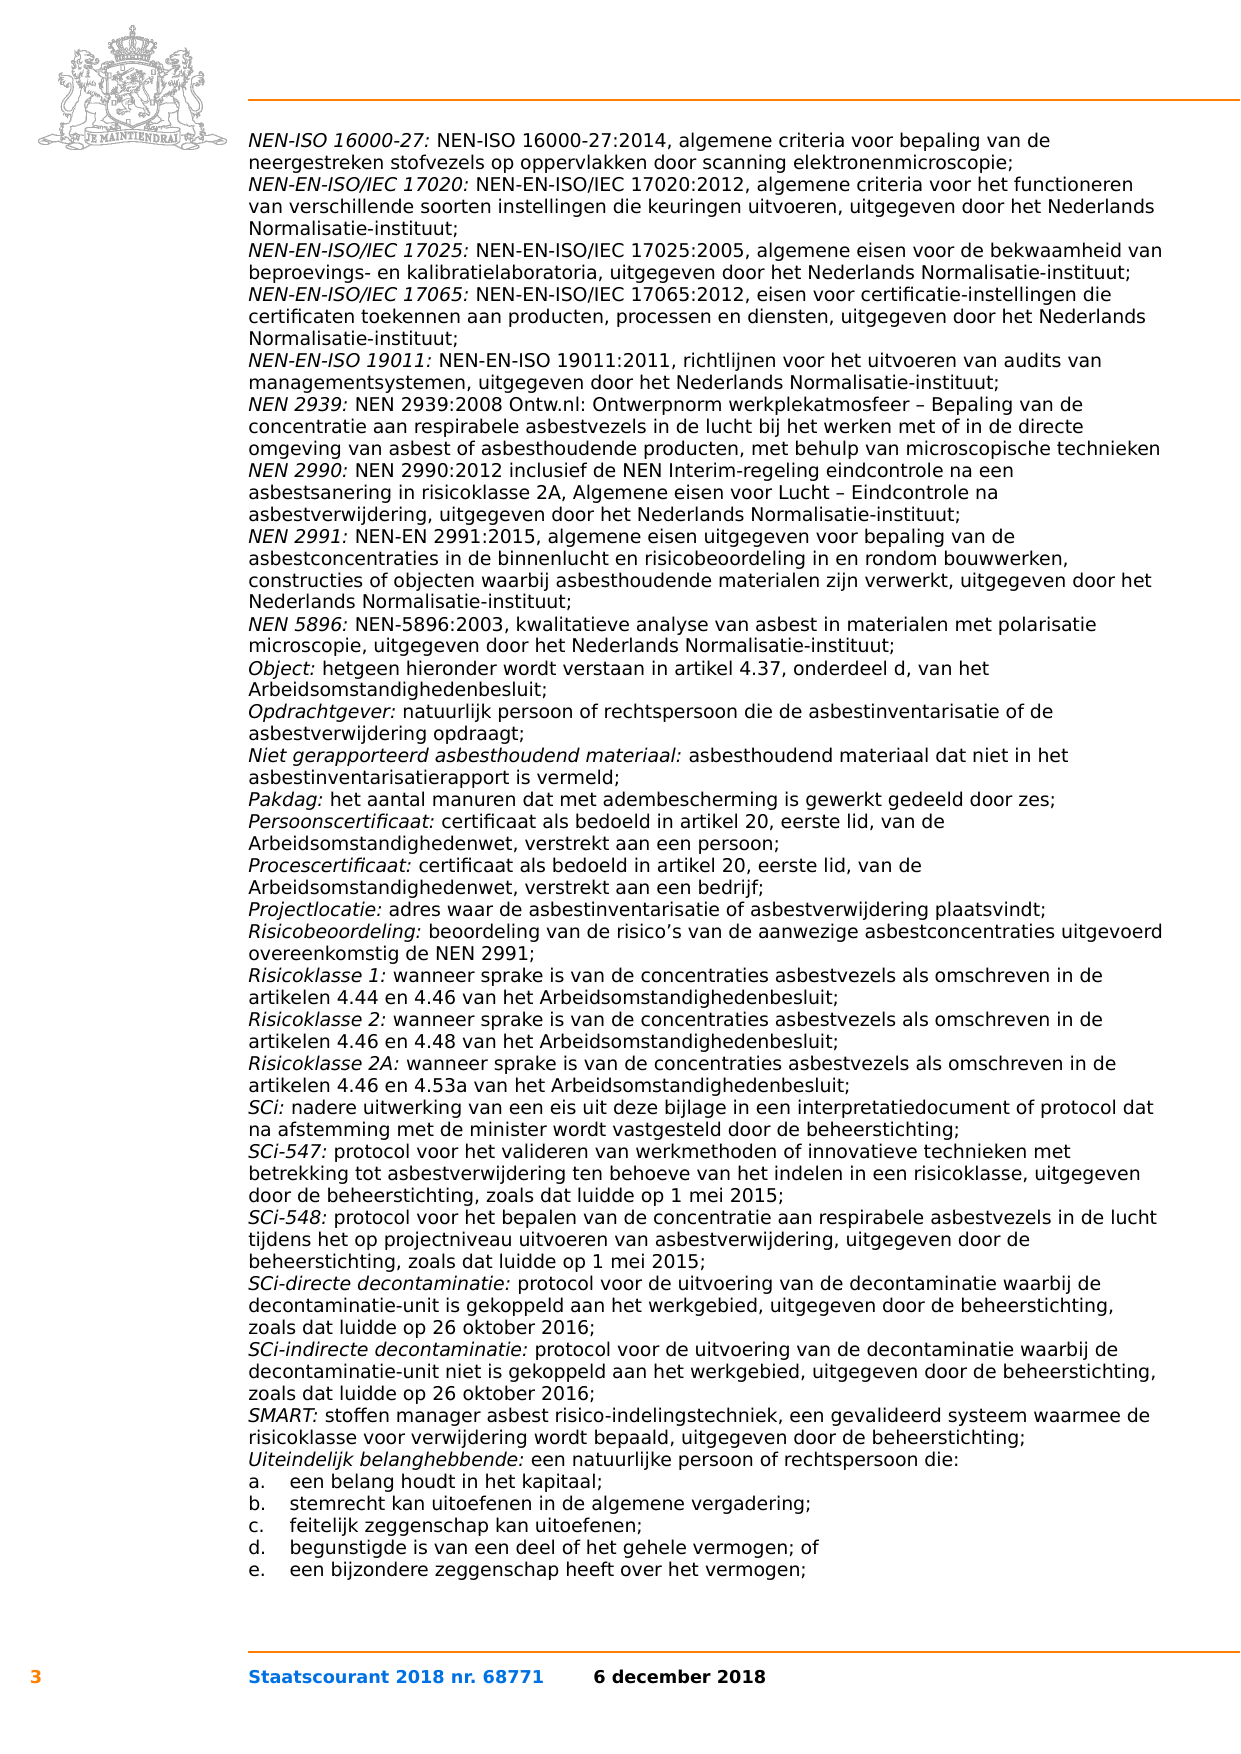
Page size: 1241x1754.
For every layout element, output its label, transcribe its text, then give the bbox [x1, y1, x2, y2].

text NEN 5896: NEN-5896:2003, kwalitatieve analyse van asbest in materialen met polarisatie microscopie, uitgegeven door het Nederlands Normalisatie-instituut; [248, 613, 1163, 657]
text SMART: stoffen manager asbest risico-indelingstechniek, een gevalideerd systeem waarmee de risicoklasse voor verwijdering wordt bepaald, uitgegeven door de beheerstichting; [248, 1405, 1163, 1449]
text e. een bijzondere zeggenschap heeft over het vermogen; [248, 1558, 1163, 1581]
text NEN-EN-ISO/IEC 17020: NEN-EN-ISO/IEC 17020:2012, algemene criteria voor het functioneren van verschillende soorten instellingen die keuringen uitvoeren, uitgegeven door het Nederlands Normalisatie-instituut; [248, 174, 1163, 240]
text Risicoklasse 2: wanneer sprake is van de concentraties asbestvezels als omschreven in de artikelen 4.46 en 4.48 van het Arbeidsomstandighedenbesluit; [248, 1009, 1163, 1053]
text Pakdag: het aantal manuren dat met adembescherming is gewerkt gedeeld door zes; [248, 789, 1163, 811]
text NEN-ISO 16000-27: NEN-ISO 16000-27:2014, algemene criteria voor bepaling van de neergestreken stofvezels op oppervlakken door scanning elektronenmicroscopie; [248, 130, 1163, 174]
text Risicobeoordeling: beoordeling van de risico’s van de aanwezige asbestconcentraties uitgevoerd overeenkomstig de NEN 2991; [248, 921, 1163, 965]
picture [38, 25, 227, 150]
text Niet gerapporteerd asbesthoudend materiaal: asbesthoudend materiaal dat niet in het asbestinventarisatierapport is vermeld; [248, 745, 1163, 789]
text SCi-547: protocol voor het valideren van werkmethoden of innovatieve technieken met betrekking tot asbestverwijdering ten behoeve van het indelen in een risicoklasse, uitgegeven door de beheerstichting, zoals dat luidde op 1 mei 2015; [248, 1141, 1163, 1207]
text SCi: nadere uitwerking van een eis uit deze bijlage in een interpretatiedocument of protocol dat na afstemming met de minister wordt vastgesteld door de beheerstichting; [248, 1097, 1163, 1141]
text NEN 2990: NEN 2990:2012 inclusief de NEN Interim-regeling eindcontrole na een asbestsanering in risicoklasse 2A, Algemene eisen voor Lucht – Eindcontrole na asbestverwijdering, uitgegeven door het Nederlands Normalisatie-instituut; [248, 459, 1163, 526]
text NEN 2939: NEN 2939:2008 Ontw.nl: Ontwerpnorm werkplekatmosfeer – Bepaling van de concentratie aan respirabele asbestvezels in de lucht bij het werken met of in de directe omgeving van asbest of asbesthoudende producten, met behulp van microscopische technieken [248, 394, 1163, 459]
text Risicoklasse 2A: wanneer sprake is van de concentraties asbestvezels als omschreven in de artikelen 4.46 en 4.53a van het Arbeidsomstandighedenbesluit; [248, 1053, 1163, 1097]
text c. feitelijk zeggenschap kan uitoefenen; [248, 1514, 1163, 1537]
text Procescertificaat: certificaat als bedoeld in artikel 20, eerste lid, van de Arbeidsomstandighedenwet, verstrekt aan een bedrijf; [248, 855, 1163, 899]
text NEN-EN-ISO 19011: NEN-EN-ISO 19011:2011, richtlijnen voor het uitvoeren van audits van managementsystemen, uitgegeven door het Nederlands Normalisatie-instituut; [248, 350, 1163, 394]
text d. begunstigde is van een deel of het gehele vermogen; of [248, 1537, 1163, 1558]
text NEN-EN-ISO/IEC 17025: NEN-EN-ISO/IEC 17025:2005, algemene eisen voor de bekwaamheid van beproevings- en kalibratielaboratoria, uitgegeven door het Nederlands Normalisatie-instituut; [248, 240, 1163, 284]
text Opdrachtgever: natuurlijk persoon of rechtspersoon die de asbestinventarisatie of de asbestverwijdering opdraagt; [248, 701, 1163, 745]
text Uiteindelijk belanghebbende: een natuurlijke persoon of rechtspersoon die: [248, 1449, 1163, 1471]
text NEN-EN-ISO/IEC 17065: NEN-EN-ISO/IEC 17065:2012, eisen voor certificatie-instellingen die certificaten toekennen aan producten, processen en diensten, uitgegeven door het Nederlands Normalisatie-instituut; [248, 284, 1163, 350]
text SCi-indirecte decontaminatie: protocol voor de uitvoering van de decontaminatie waarbij de decontaminatie-unit niet is gekoppeld aan het werkgebied, uitgegeven door de beheerstichting, zoals dat luidde op 26 oktober 2016; [248, 1339, 1163, 1405]
text Persoonscertificaat: certificaat als bedoeld in artikel 20, eerste lid, van de Arbeidsomstandighedenwet, verstrekt aan een persoon; [248, 811, 1163, 855]
text b. stemrecht kan uitoefenen in de algemene vergadering; [248, 1493, 1163, 1514]
text Object: hetgeen hieronder wordt verstaan in artikel 4.37, onderdeel d, van het Arbeidsomstandighedenbesluit; [248, 657, 1163, 701]
text NEN 2991: NEN-EN 2991:2015, algemene eisen uitgegeven voor bepaling van de asbestconcentraties in de binnenlucht en risicobeoordeling in en rondom bouwwerken, constructies of objecten waarbij asbesthoudende materialen zijn verwerkt, uitgegeven door het Nederlands Normalisatie-instituut; [248, 526, 1163, 613]
text Risicoklasse 1: wanneer sprake is van de concentraties asbestvezels als omschreven in de artikelen 4.44 en 4.46 van het Arbeidsomstandighedenbesluit; [248, 965, 1163, 1009]
text a. een belang houdt in het kapitaal; [248, 1471, 1163, 1493]
text SCi-directe decontaminatie: protocol voor de uitvoering van de decontaminatie waarbij de decontaminatie-unit is gekoppeld aan het werkgebied, uitgegeven door de beheerstichting, zoals dat luidde op 26 oktober 2016; [248, 1273, 1163, 1339]
text SCi-548: protocol voor het bepalen van de concentratie aan respirabele asbestvezels in de lucht tijdens het op projectniveau uitvoeren van asbestverwijdering, uitgegeven door de beheerstichting, zoals dat luidde op 1 mei 2015; [248, 1207, 1163, 1273]
text Projectlocatie: adres waar de asbestinventarisatie of asbestverwijdering plaatsvindt; [248, 899, 1163, 921]
